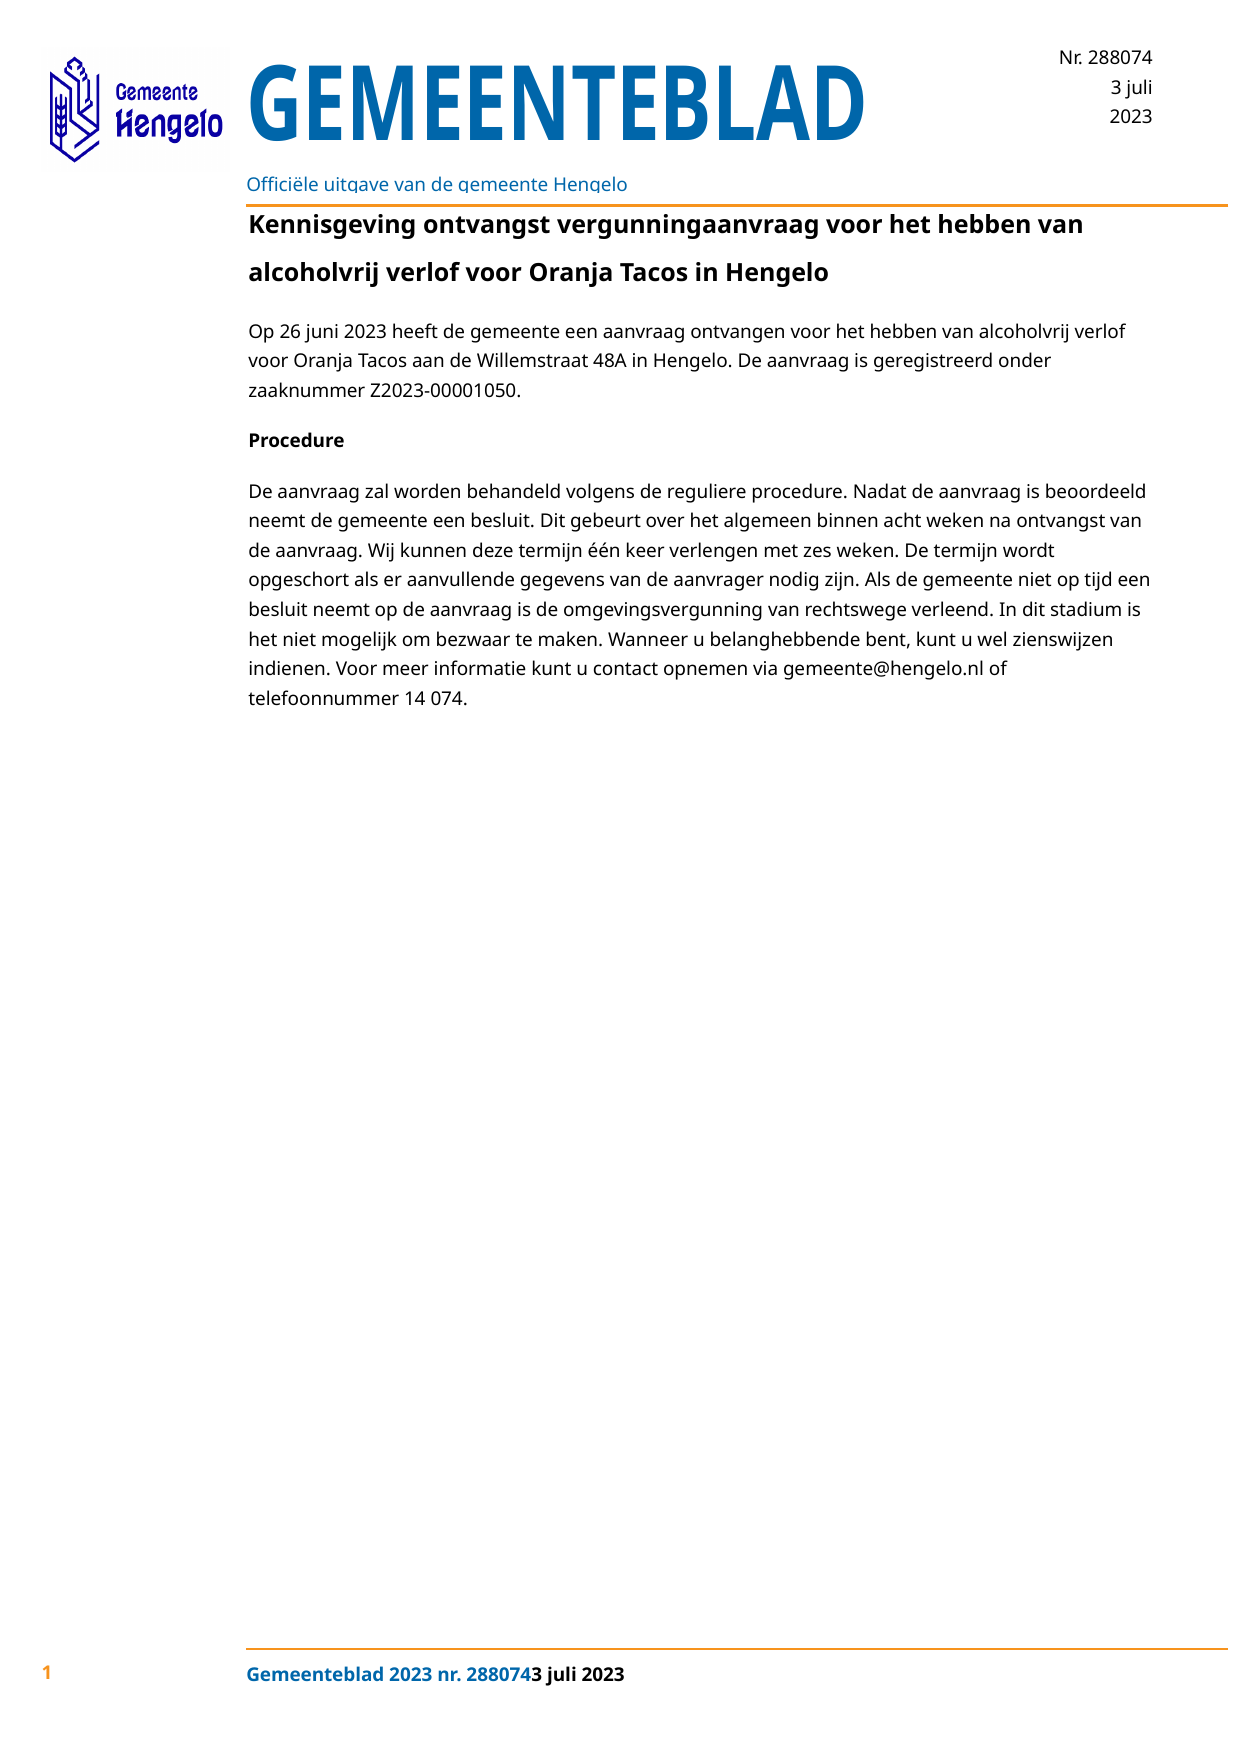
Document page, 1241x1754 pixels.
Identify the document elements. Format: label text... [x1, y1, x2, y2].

text Kennisgeving ontvangst vergunningaanvraag voor het hebben van alcoholvrij verlof voor Oranja Tacos in Hengelo [248, 207, 1152, 288]
picture [41, 47, 231, 172]
text Procedure [248, 427, 1152, 453]
text De aanvraag zal worden behandeld volgens de reguliere procedure. Nadat de aanvraag is beoordeeld neemt de gemeente een besluit. Dit gebeurt over het algemeen binnen acht weken na ontvangst van de aanvraag. Wij kunnen deze termijn één keer verlengen met zes weken. De termijn wordt opgeschort als er aanvullende gegevens van de aanvrager nodig zijn. Als de gemeente niet op tijd een besluit neemt op de aanvraag is de omgevingsvergunning van rechtswege verleend. In dit stadium is het niet mogelijk om bezwaar te maken. Wanneer u belanghebbende bent, kunt u wel zienswijzen indienen. Voor meer informatie kunt u contact opnemen via gemeente@hengelo.nl of telefoonnummer 14 074. [248, 478, 1152, 711]
text Op 26 juni 2023 heeft de gemeente een aanvraag ontvangen voor het hebben van alcoholvrij verlof voor Oranja Tacos aan de Willemstraat 48A in Hengelo. De aanvraag is geregistreerd onder zaaknummer Z2023-00001050. [248, 318, 1152, 403]
